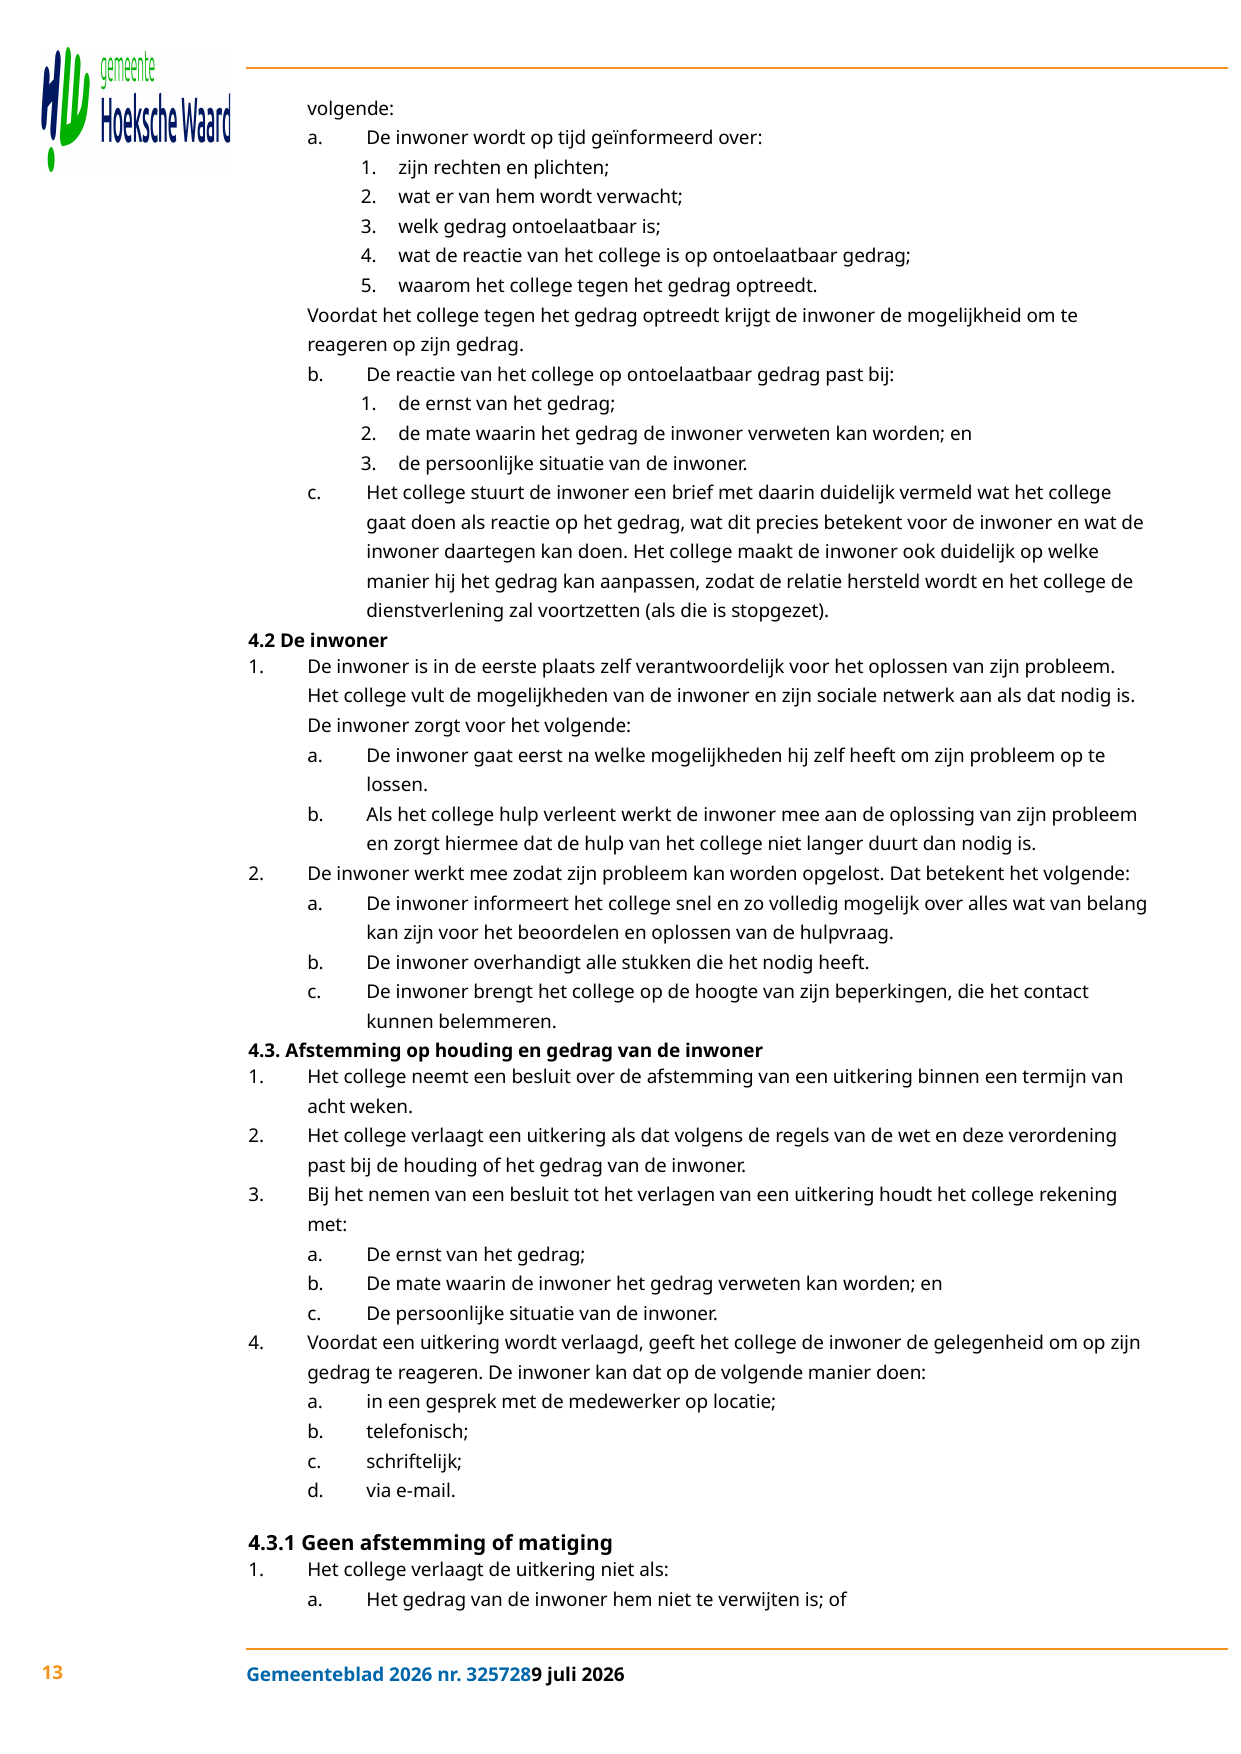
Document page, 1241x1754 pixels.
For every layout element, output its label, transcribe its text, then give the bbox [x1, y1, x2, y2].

list telefonisch; [307, 1418, 1152, 1444]
list De reactie van het college op ontoelaatbaar gedrag past bij: [307, 361, 1152, 387]
list de persoonlijke situatie van de inwoner. [361, 450, 1152, 476]
list Het college verlaagt de uitkering niet als: [248, 1556, 1152, 1582]
list De inwoner overhandigt alle stukken die het nodig heeft. [307, 949, 1152, 974]
text 4.3.1 Geen afstemming of matiging [248, 1528, 1152, 1556]
list welk gedrag ontoelaatbaar is; [361, 213, 1152, 239]
picture [41, 47, 231, 172]
list Als het college hulp verleent werkt de inwoner mee aan de oplossing van zijn probleem en zorgt hiermee dat de hulp van het college niet langer duurt dan nodig is. [307, 801, 1152, 856]
list Voordat het college tegen het gedrag optreedt krijgt de inwoner de mogelijkheid om te reageren op zijn gedrag. [248, 302, 1152, 357]
list Het college verlaagt een uitkering als dat volgens de regels van de wet en deze verordening past bij de houding of het gedrag van de inwoner. [248, 1122, 1152, 1178]
list zijn rechten en plichten; [361, 154, 1152, 180]
list Bij het nemen van een besluit tot het verlagen van een uitkering houdt het college rekening met: [248, 1182, 1152, 1237]
list De persoonlijke situatie van de inwoner. [307, 1300, 1152, 1326]
list waarom het college tegen het gedrag optreedt. [361, 272, 1152, 298]
text 4.2 De inwoner [248, 627, 1152, 653]
list De inwoner gaat eerst na welke mogelijkheden hij zelf heeft om zijn probleem op te lossen. [307, 742, 1152, 797]
list De ernst van het gedrag; [307, 1241, 1152, 1267]
list Het gedrag van de inwoner hem niet te verwijten is; of [307, 1586, 1152, 1612]
list De inwoner werkt mee zodat zijn probleem kan worden opgelost. Dat betekent het volgende: [248, 860, 1152, 886]
list schriftelijk; [307, 1448, 1152, 1474]
list Het college neemt een besluit over de afstemming van een uitkering binnen een termijn van acht weken. [248, 1063, 1152, 1119]
list De inwoner informeert het college snel en zo volledig mogelijk over alles wat van belang kan zijn voor het beoordelen en oplossen van de hulpvraag. [307, 890, 1152, 945]
list wat de reactie van het college is op ontoelaatbaar gedrag; [361, 243, 1152, 268]
list de ernst van het gedrag; [361, 391, 1152, 416]
list de mate waarin het gedrag de inwoner verweten kan worden; en [361, 420, 1152, 446]
list De inwoner wordt op tijd geïnformeerd over: [307, 124, 1152, 150]
list De mate waarin de inwoner het gedrag verweten kan worden; en [307, 1270, 1152, 1296]
text 4.3. Afstemming op houding en gedrag van de inwoner [248, 1038, 1152, 1063]
list in een gesprek met de medewerker op locatie; [307, 1389, 1152, 1414]
list De inwoner is in de eerste plaats zelf verantwoordelijk voor het oplossen van zijn probleem. Het college vult de mogelijkheden van de inwoner en zijn sociale netwerk aan als dat nodig is. De inwoner zorgt voor het volgende: [248, 653, 1152, 738]
list Het college stuurt de inwoner een brief met daarin duidelijk vermeld wat het college gaat doen als reactie op het gedrag, wat dit precies betekent voor de inwoner en wat de inwoner daartegen kan doen. Het college maakt de inwoner ook duidelijk op welke manier hij het gedrag kan aanpassen, zodat de relatie hersteld wordt en het college de dienstverlening zal voortzetten (als die is stopgezet). [307, 479, 1152, 623]
list via e-mail. [307, 1477, 1152, 1503]
list wat er van hem wordt verwacht; [361, 183, 1152, 209]
list De inwoner brengt het college op de hoogte van zijn beperkingen, die het contact kunnen belemmeren. [307, 978, 1152, 1034]
list Voordat een uitkering wordt verlaagd, geeft het college de inwoner de gelegenheid om op zijn gedrag te reageren. De inwoner kan dat op de volgende manier doen: [248, 1329, 1152, 1385]
list volgende: [248, 95, 1152, 121]
